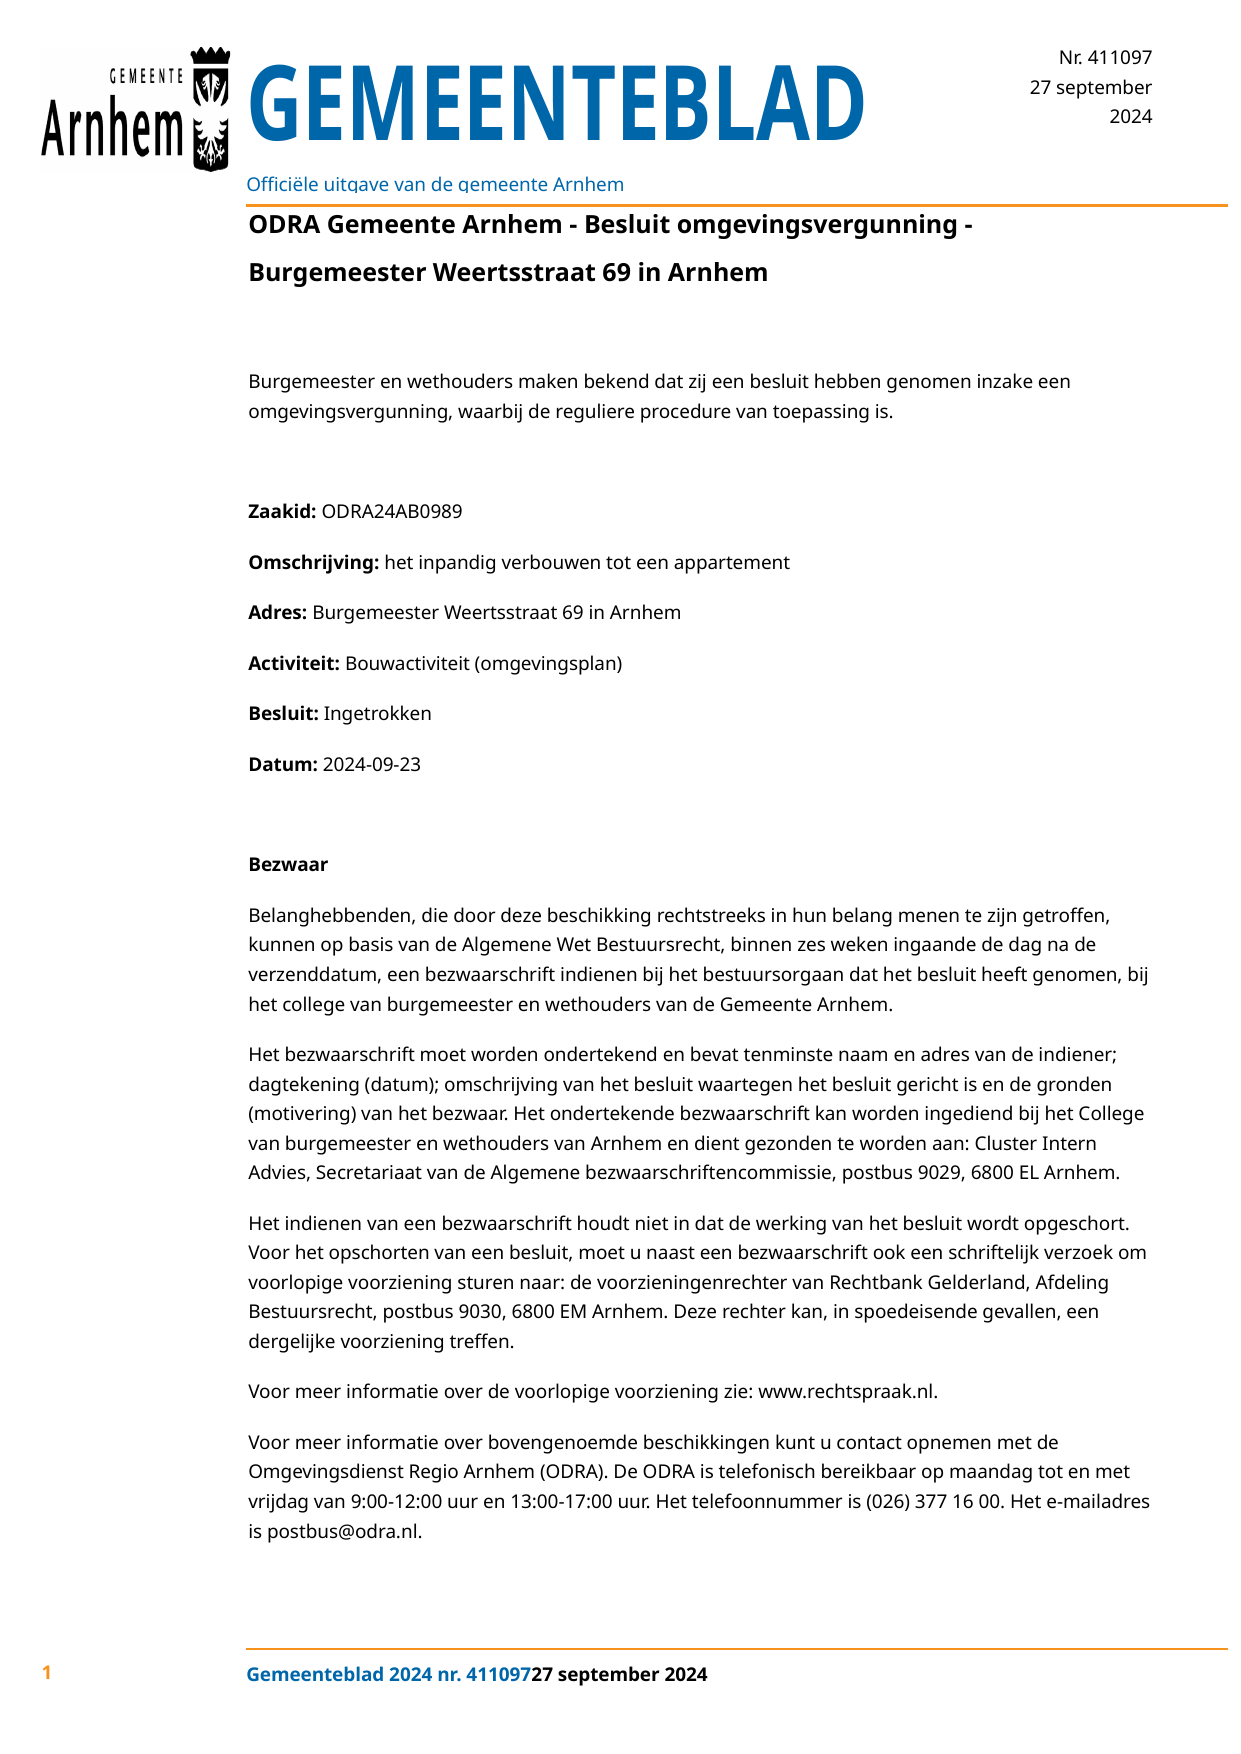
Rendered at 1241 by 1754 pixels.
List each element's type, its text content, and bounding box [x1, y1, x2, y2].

picture [41, 47, 231, 172]
text Omschrijving: het inpandig verbouwen tot een appartement [248, 549, 1152, 575]
text Datum: 2024-09-23 [248, 751, 1152, 777]
text Belanghebbenden, die door deze beschikking rechtstreeks in hun belang menen te zijn getroffen, kunnen op basis van de Algemene Wet Bestuursrecht, binnen zes weken ingaande de dag na de verzenddatum, een bezwaarschrift indienen bij het bestuursorgaan dat het besluit heeft genomen, bij het college van burgemeester en wethouders van de Gemeente Arnhem. [248, 902, 1152, 1017]
text Besluit: Ingetrokken [248, 700, 1152, 726]
text Voor meer informatie over de voorlopige voorziening zie: www.rechtspraak.nl. [248, 1379, 1152, 1404]
text Activiteit: Bouwactiviteit (omgevingsplan) [248, 650, 1152, 676]
text Zaakid: ODRA24AB0989 [248, 499, 1152, 524]
text ODRA Gemeente Arnhem - Besluit omgevingsvergunning - Burgemeester Weertsstraat 69 in Arnhem [248, 207, 1152, 288]
text Voor meer informatie over bovengenoemde beschikkingen kunt u contact opnemen met de Omgevingsdienst Regio Arnhem (ODRA). De ODRA is telefonisch bereikbaar op maandag tot en met vrijdag van 9:00-12:00 uur en 13:00-17:00 uur. Het telefoonnummer is (026) 377 16 00. Het e-mailadres is postbus@odra.nl. [248, 1429, 1152, 1544]
text Bezwaar [248, 852, 1152, 877]
text Burgemeester en wethouders maken bekend dat zij een besluit hebben genomen inzake een omgevingsvergunning, waarbij de reguliere procedure van toepassing is. [248, 368, 1152, 424]
text Het bezwaarschrift moet worden ondertekend en bevat tenminste naam en adres van de indiener; dagtekening (datum); omschrijving van het besluit waartegen het besluit gericht is en de gronden (motivering) van het bezwaar. Het ondertekende bezwaarschrift kan worden ingediend bij het College van burgemeester en wethouders van Arnhem en dient gezonden te worden aan: Cluster Intern Advies, Secretariaat van de Algemene bezwaarschriftencommissie, postbus 9029, 6800 EL Arnhem. [248, 1041, 1152, 1185]
text Adres: Burgemeester Weertsstraat 69 in Arnhem [248, 599, 1152, 625]
text Het indienen van een bezwaarschrift houdt niet in dat de werking van het besluit wordt opgeschort. Voor het opschorten van een besluit, moet u naast een bezwaarschrift ook een schriftelijk verzoek om voorlopige voorziening sturen naar: de voorzieningenrechter van Rechtbank Gelderland, Afdeling Bestuursrecht, postbus 9030, 6800 EM Arnhem. Deze rechter kan, in spoedeisende gevallen, een dergelijke voorziening treffen. [248, 1210, 1152, 1354]
